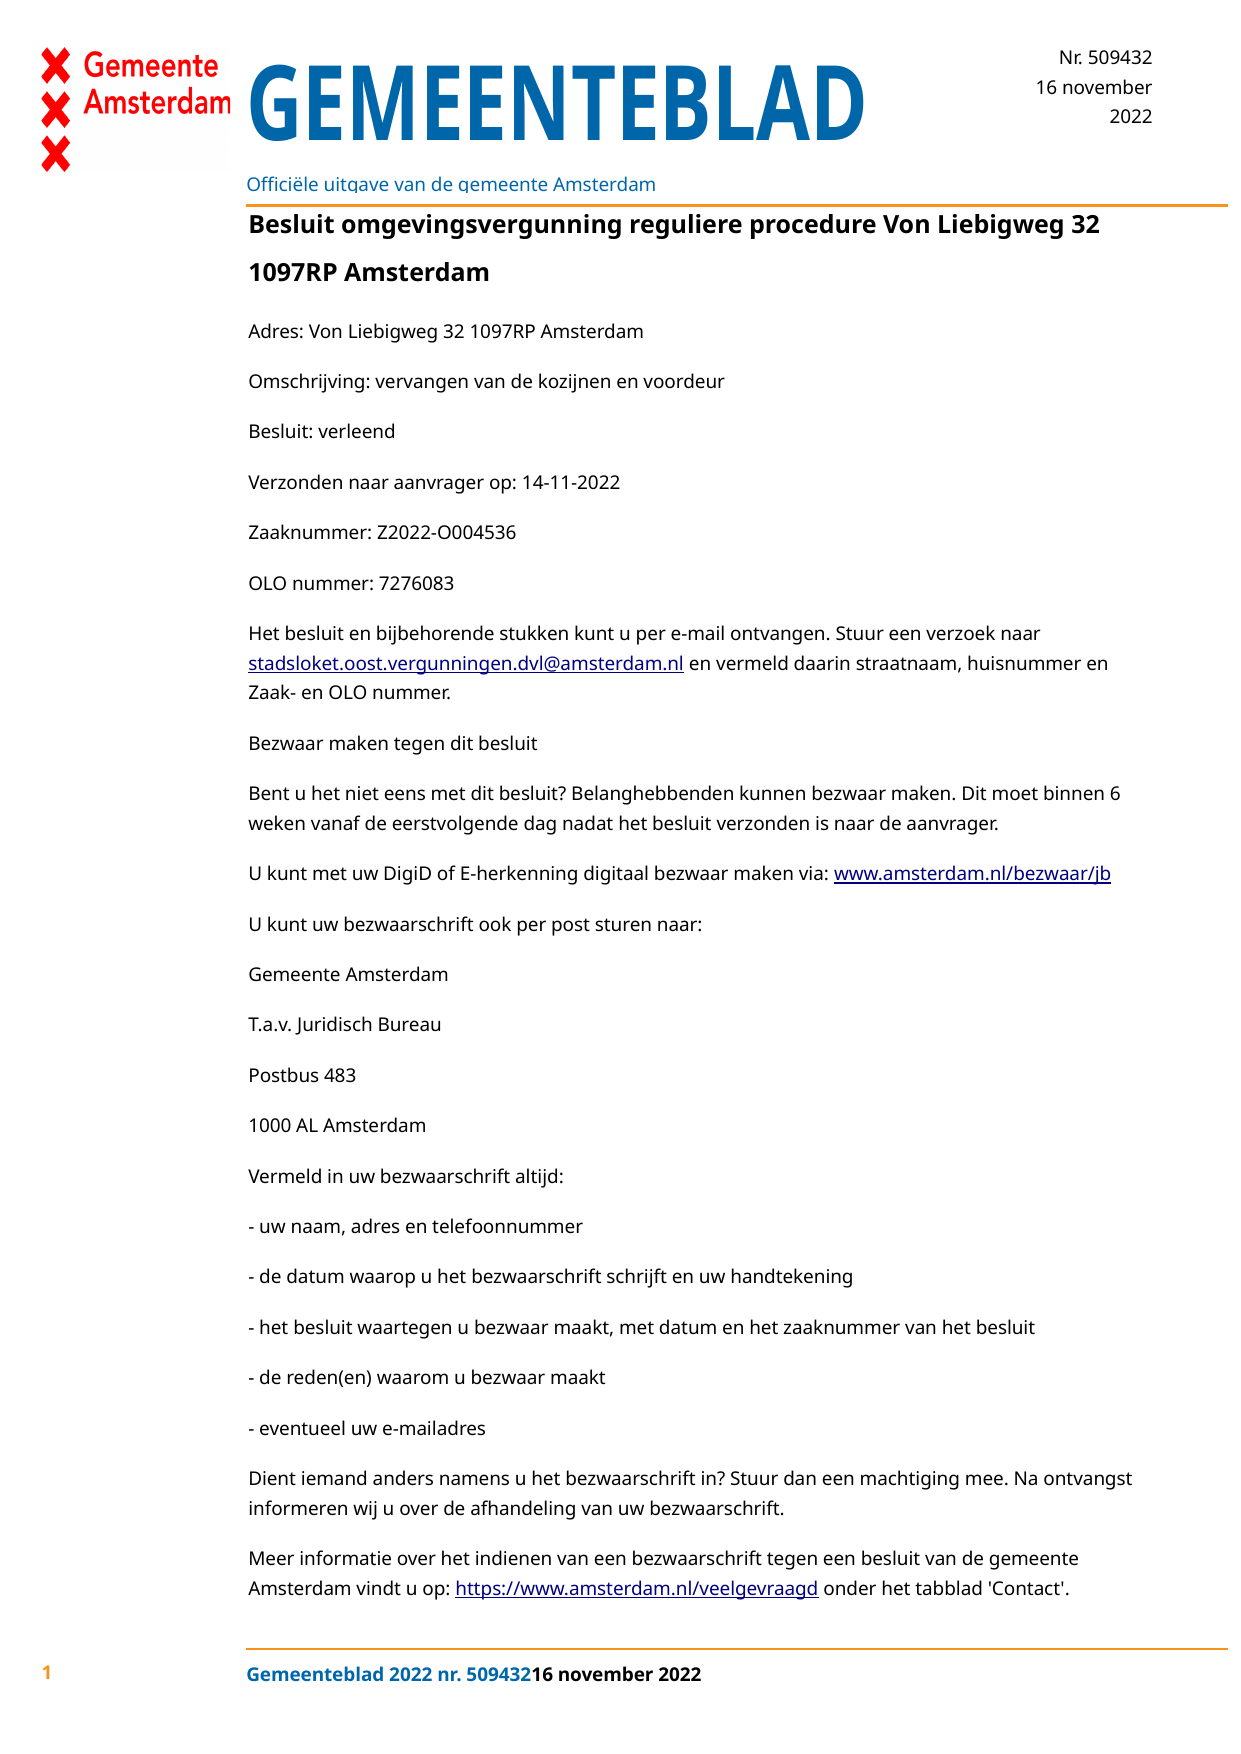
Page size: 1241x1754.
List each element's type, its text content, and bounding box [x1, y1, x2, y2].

text Gemeente Amsterdam [248, 961, 1152, 987]
text U kunt uw bezwaarschrift ook per post sturen naar: [248, 911, 1152, 937]
text Postbus 483 [248, 1062, 1152, 1088]
text - eventueel uw e-mailadres [248, 1415, 1152, 1441]
text - uw naam, adres en telefoonnummer [248, 1213, 1152, 1239]
text Zaaknummer: Z2022-O004536 [248, 519, 1152, 545]
text Omschrijving: vervangen van de kozijnen en voordeur [248, 368, 1152, 394]
text Adres: Von Liebigweg 32 1097RP Amsterdam [248, 318, 1152, 344]
text Meer informatie over het indienen van een bezwaarschrift tegen een besluit van de gemeente Amsterdam vindt u op: https://www.amsterdam.nl/veelgevraagd onder het tabblad 'Contact'. [248, 1545, 1152, 1601]
text Het besluit en bijbehorende stukken kunt u per e-mail ontvangen. Stuur een verzoek naar stadsloket.oost.vergunningen.dvl@amsterdam.nl en vermeld daarin straatnaam, huisnummer en Zaak- en OLO nummer. [248, 620, 1152, 705]
picture [41, 47, 231, 172]
text - de datum waarop u het bezwaarschrift schrijft en uw handtekening [248, 1264, 1152, 1289]
text Dient iemand anders namens u het bezwaarschrift in? Stuur dan een machtiging mee. Na ontvangst informeren wij u over de afhandeling van uw bezwaarschrift. [248, 1465, 1152, 1521]
text - het besluit waartegen u bezwaar maakt, met datum en het zaaknummer van het besluit [248, 1314, 1152, 1340]
text Besluit omgevingsvergunning reguliere procedure Von Liebigweg 32 1097RP Amsterdam [248, 207, 1152, 288]
text 1000 AL Amsterdam [248, 1112, 1152, 1138]
text Bent u het niet eens met dit besluit? Belanghebbenden kunnen bezwaar maken. Dit moet binnen 6 weken vanaf de eerstvolgende dag nadat het besluit verzonden is naar de aanvrager. [248, 780, 1152, 836]
text Bezwaar maken tegen dit besluit [248, 730, 1152, 756]
text - de reden(en) waarom u bezwaar maakt [248, 1364, 1152, 1390]
text OLO nummer: 7276083 [248, 570, 1152, 596]
text Verzonden naar aanvrager op: 14-11-2022 [248, 469, 1152, 495]
text Vermeld in uw bezwaarschrift altijd: [248, 1163, 1152, 1189]
text T.a.v. Juridisch Bureau [248, 1012, 1152, 1037]
text Besluit: verleend [248, 419, 1152, 444]
text U kunt met uw DigiD of E-herkenning digitaal bezwaar maken via: www.amsterdam.nl/bezwaar/jb [248, 860, 1152, 886]
